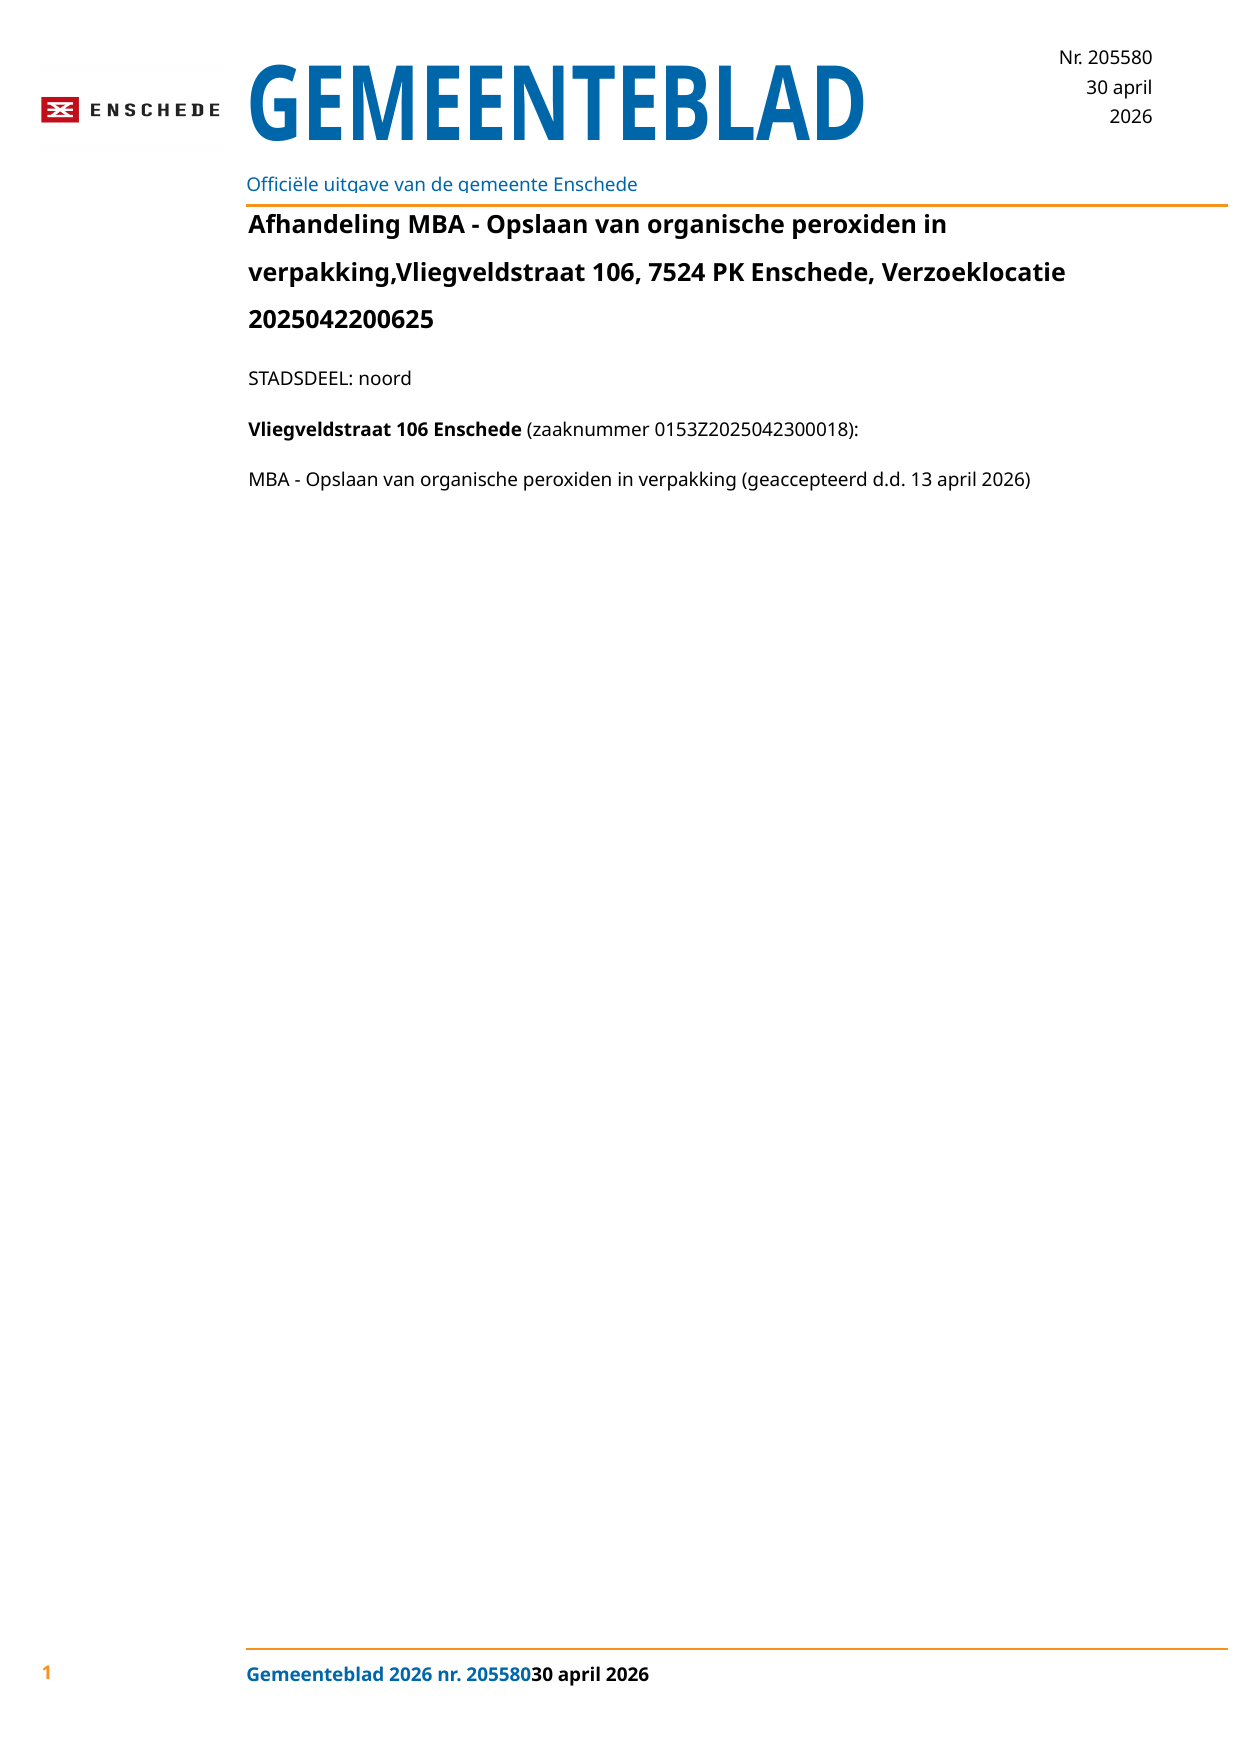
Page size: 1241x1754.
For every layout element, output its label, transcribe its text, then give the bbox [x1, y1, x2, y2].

text Afhandeling MBA - Opslaan van organische peroxiden in verpakking,Vliegveldstraat 106, 7524 PK Enschede, Verzoeklocatie 2025042200625 [248, 207, 1152, 336]
text MBA - Opslaan van organische peroxiden in verpakking (geaccepteerd d.d. 13 april 2026) [248, 466, 1152, 492]
picture [41, 47, 231, 172]
text STADSDEEL: noord [248, 366, 1152, 391]
text Vliegveldstraat 106 Enschede (zaaknummer 0153Z2025042300018): [248, 416, 1152, 442]
